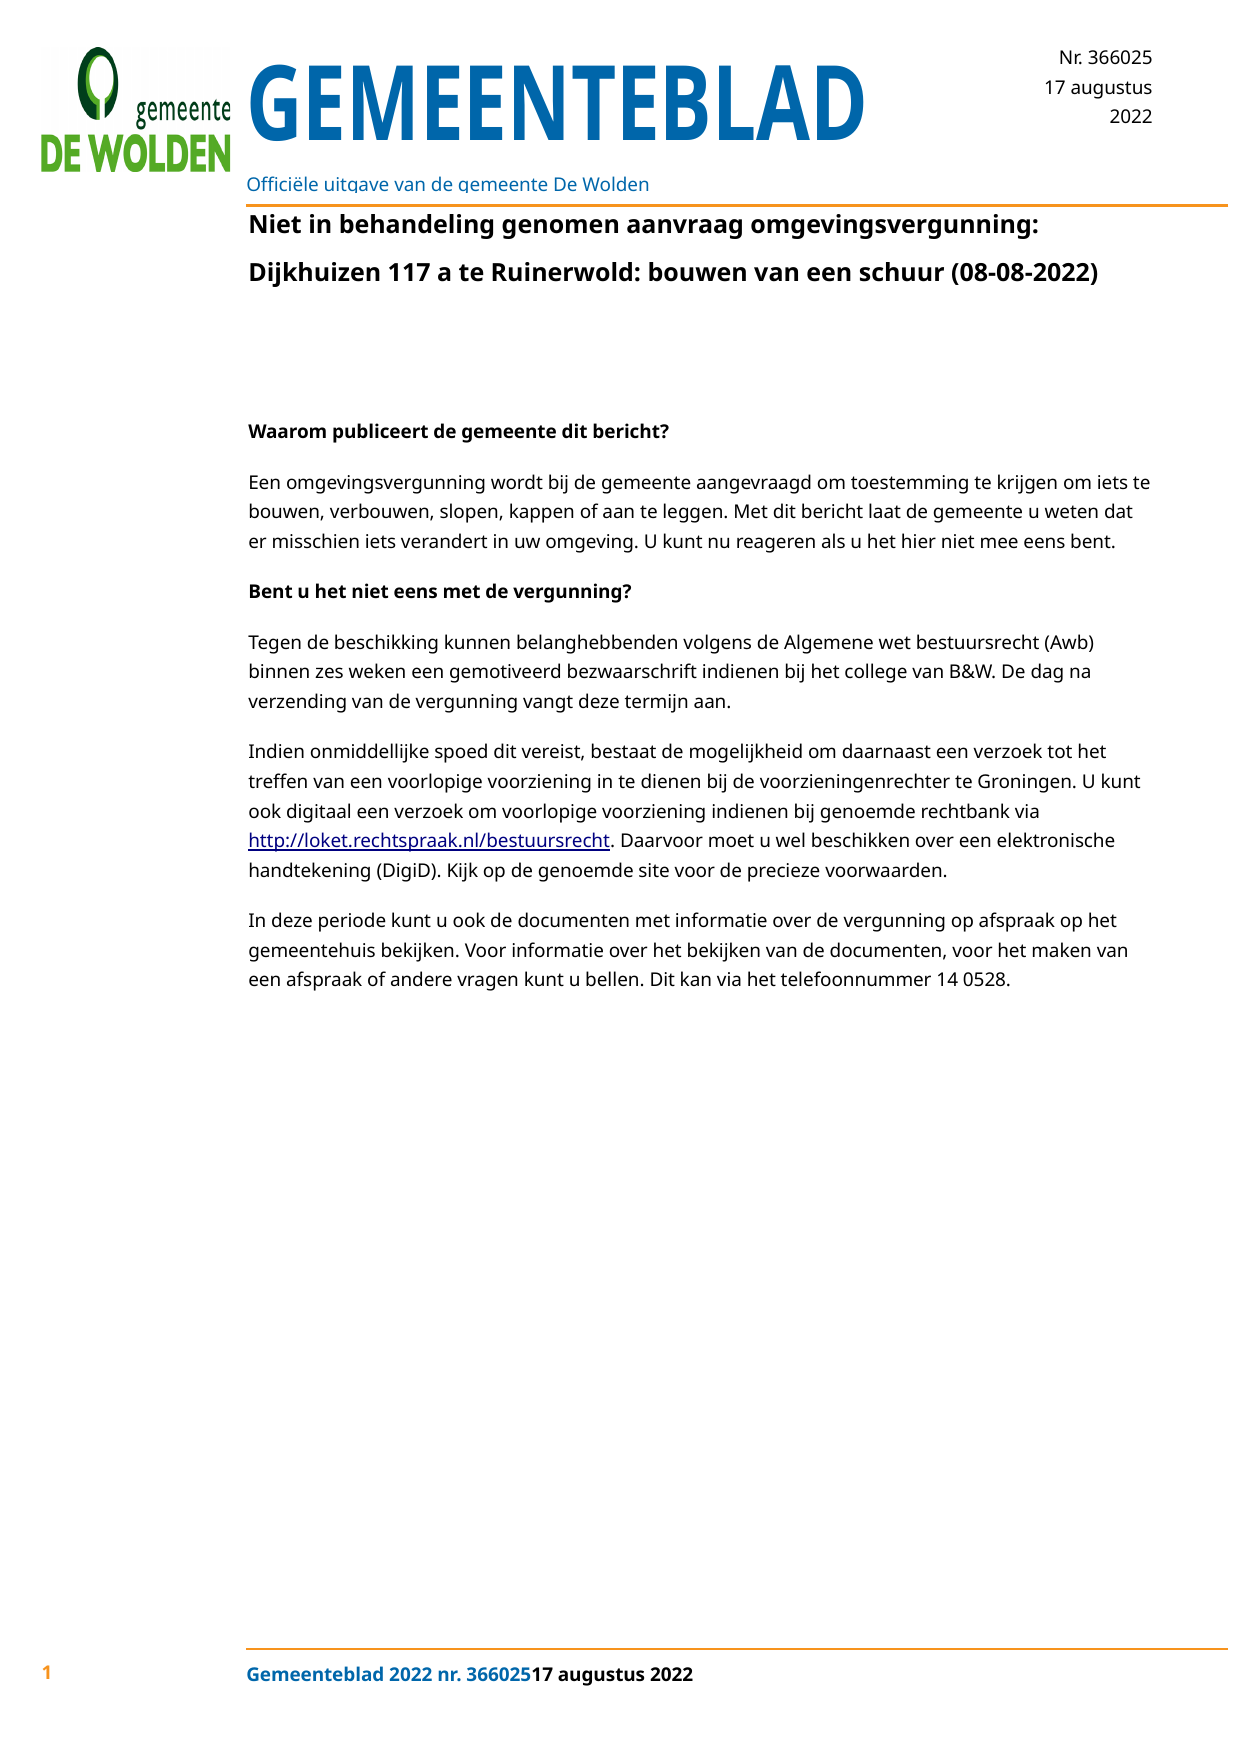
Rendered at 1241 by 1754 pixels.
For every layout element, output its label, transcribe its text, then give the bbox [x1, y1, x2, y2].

text In deze periode kunt u ook de documenten met informatie over de vergunning op afspraak op het gemeentehuis bekijken. Voor informatie over het bekijken van de documenten, voor het maken van een afspraak of andere vragen kunt u bellen. Dit kan via het telefoonnummer 14 0528. [248, 907, 1152, 992]
text Bent u het niet eens met de vergunning? [248, 579, 1152, 604]
text Tegen de beschikking kunnen belanghebbenden volgens de Algemene wet bestuursrecht (Awb) binnen zes weken een gemotiveerd bezwaarschrift indienen bij het college van B&W. De dag na verzending van de vergunning vangt deze termijn aan. [248, 629, 1152, 714]
text Een omgevingsvergunning wordt bij de gemeente aangevraagd om toestemming te krijgen om iets te bouwen, verbouwen, slopen, kappen of aan te leggen. Met dit bericht laat de gemeente u weten dat er misschien iets verandert in uw omgeving. U kunt nu reageren als u het hier niet mee eens bent. [248, 469, 1152, 554]
picture [41, 47, 231, 172]
text Indien onmiddellijke spoed dit vereist, bestaat de mogelijkheid om daarnaast een verzoek tot het treffen van een voorlopige voorziening in te dienen bij de voorzieningenrechter te Groningen. U kunt ook digitaal een verzoek om voorlopige voorziening indienen bij genoemde rechtbank via http://loket.rechtspraak.nl/bestuursrecht. Daarvoor moet u wel beschikken over een elektronische handtekening (DigiD). Kijk op de genoemde site voor de precieze voorwaarden. [248, 739, 1152, 883]
text Niet in behandeling genomen aanvraag omgevingsvergunning: Dijkhuizen 117 a te Ruinerwold: bouwen van een schuur (08-08-2022) [248, 207, 1152, 288]
text Waarom publiceert de gemeente dit bericht? [248, 419, 1152, 444]
